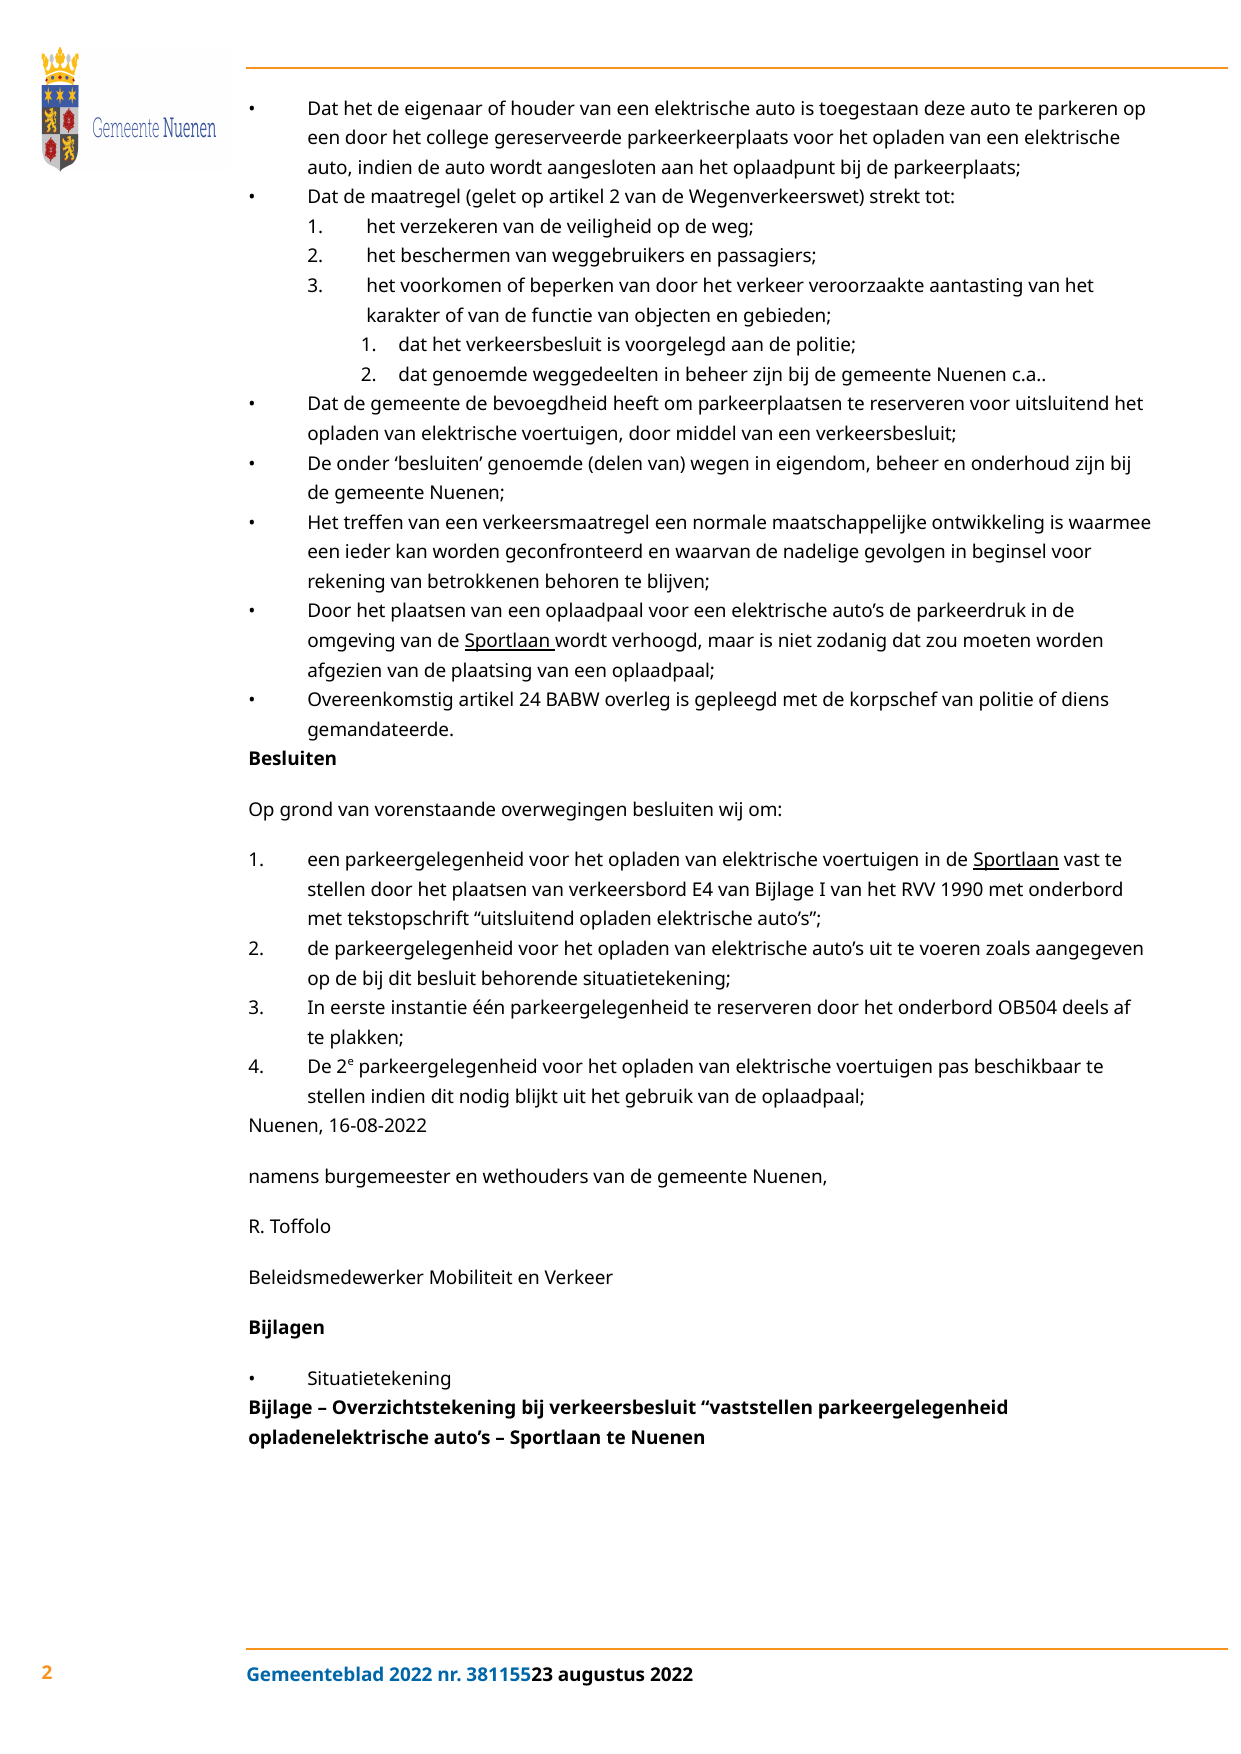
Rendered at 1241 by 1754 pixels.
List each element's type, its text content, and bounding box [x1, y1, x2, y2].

text Bijlagen [248, 1314, 1152, 1340]
list het voorkomen of beperken van door het verkeer veroorzaakte aantasting van het karakter of van de functie van objecten en gebieden; [307, 272, 1152, 328]
list het beschermen van weggebruikers en passagiers; [307, 243, 1152, 268]
list De onder ‘besluiten’ genoemde (delen van) wegen in eigendom, beheer en onderhoud zijn bij de gemeente Nuenen; [248, 450, 1152, 505]
list dat genoemde weggedeelten in beheer zijn bij de gemeente Nuenen c.a.. [361, 361, 1152, 387]
list een parkeergelegenheid voor het opladen van elektrische voertuigen in de Sportlaan vast te stellen door het plaatsen van verkeersbord E4 van Bijlage I van het RVV 1990 met onderbord met tekstopschrift “uitsluitend opladen elektrische auto’s”; [248, 846, 1152, 931]
text R. Toffolo [248, 1213, 1152, 1239]
list De 2e parkeergelegenheid voor het opladen van elektrische voertuigen pas beschikbaar te stellen indien dit nodig blijkt uit het gebruik van de oplaadpaal; [248, 1053, 1152, 1109]
text Bijlage – Overzichtstekening bij verkeersbesluit “vaststellen parkeergelegenheid opladenelektrische auto’s – Sportlaan te Nuenen [248, 1394, 1152, 1450]
text namens burgemeester en wethouders van de gemeente Nuenen, [248, 1163, 1152, 1189]
list de parkeergelegenheid voor het opladen van elektrische auto’s uit te voeren zoals aangegeven op de bij dit besluit behorende situatietekening; [248, 935, 1152, 991]
list Overeenkomstig artikel 24 BABW overleg is gepleegd met de korpschef van politie of diens gemandateerde. [248, 686, 1152, 742]
text Beleidsmedewerker Mobiliteit en Verkeer [248, 1264, 1152, 1290]
list In eerste instantie één parkeergelegenheid te reserveren door het onderbord OB504 deels af te plakken; [248, 994, 1152, 1050]
list dat het verkeersbesluit is voorgelegd aan de politie; [361, 331, 1152, 357]
list Dat de maatregel (gelet op artikel 2 van de Wegenverkeerswet) strekt tot: [248, 183, 1152, 209]
text Op grond van vorenstaande overwegingen besluiten wij om: [248, 796, 1152, 822]
list het verzekeren van de veiligheid op de weg; [307, 213, 1152, 239]
list Door het plaatsen van een oplaadpaal voor een elektrische auto’s de parkeerdruk in de omgeving van de Sportlaan wordt verhoogd, maar is niet zodanig dat zou moeten worden afgezien van de plaatsing van een oplaadpaal; [248, 598, 1152, 683]
list Situatietekening [248, 1365, 1152, 1391]
text Nuenen, 16-08-2022 [248, 1113, 1152, 1138]
list Dat de gemeente de bevoegdheid heeft om parkeerplaatsen te reserveren voor uitsluitend het opladen van elektrische voertuigen, door middel van een verkeersbesluit; [248, 391, 1152, 446]
picture [41, 47, 231, 172]
list Het treffen van een verkeersmaatregel een normale maatschappelijke ontwikkeling is waarmee een ieder kan worden geconfronteerd en waarvan de nadelige gevolgen in beginsel voor rekening van betrokkenen behoren te blijven; [248, 509, 1152, 594]
text Besluiten [248, 746, 1152, 771]
list Dat het de eigenaar of houder van een elektrische auto is toegestaan deze auto te parkeren op een door het college gereserveerde parkeerkeerplaats voor het opladen van een elektrische auto, indien de auto wordt aangesloten aan het oplaadpunt bij de parkeerplaats; [248, 95, 1152, 180]
